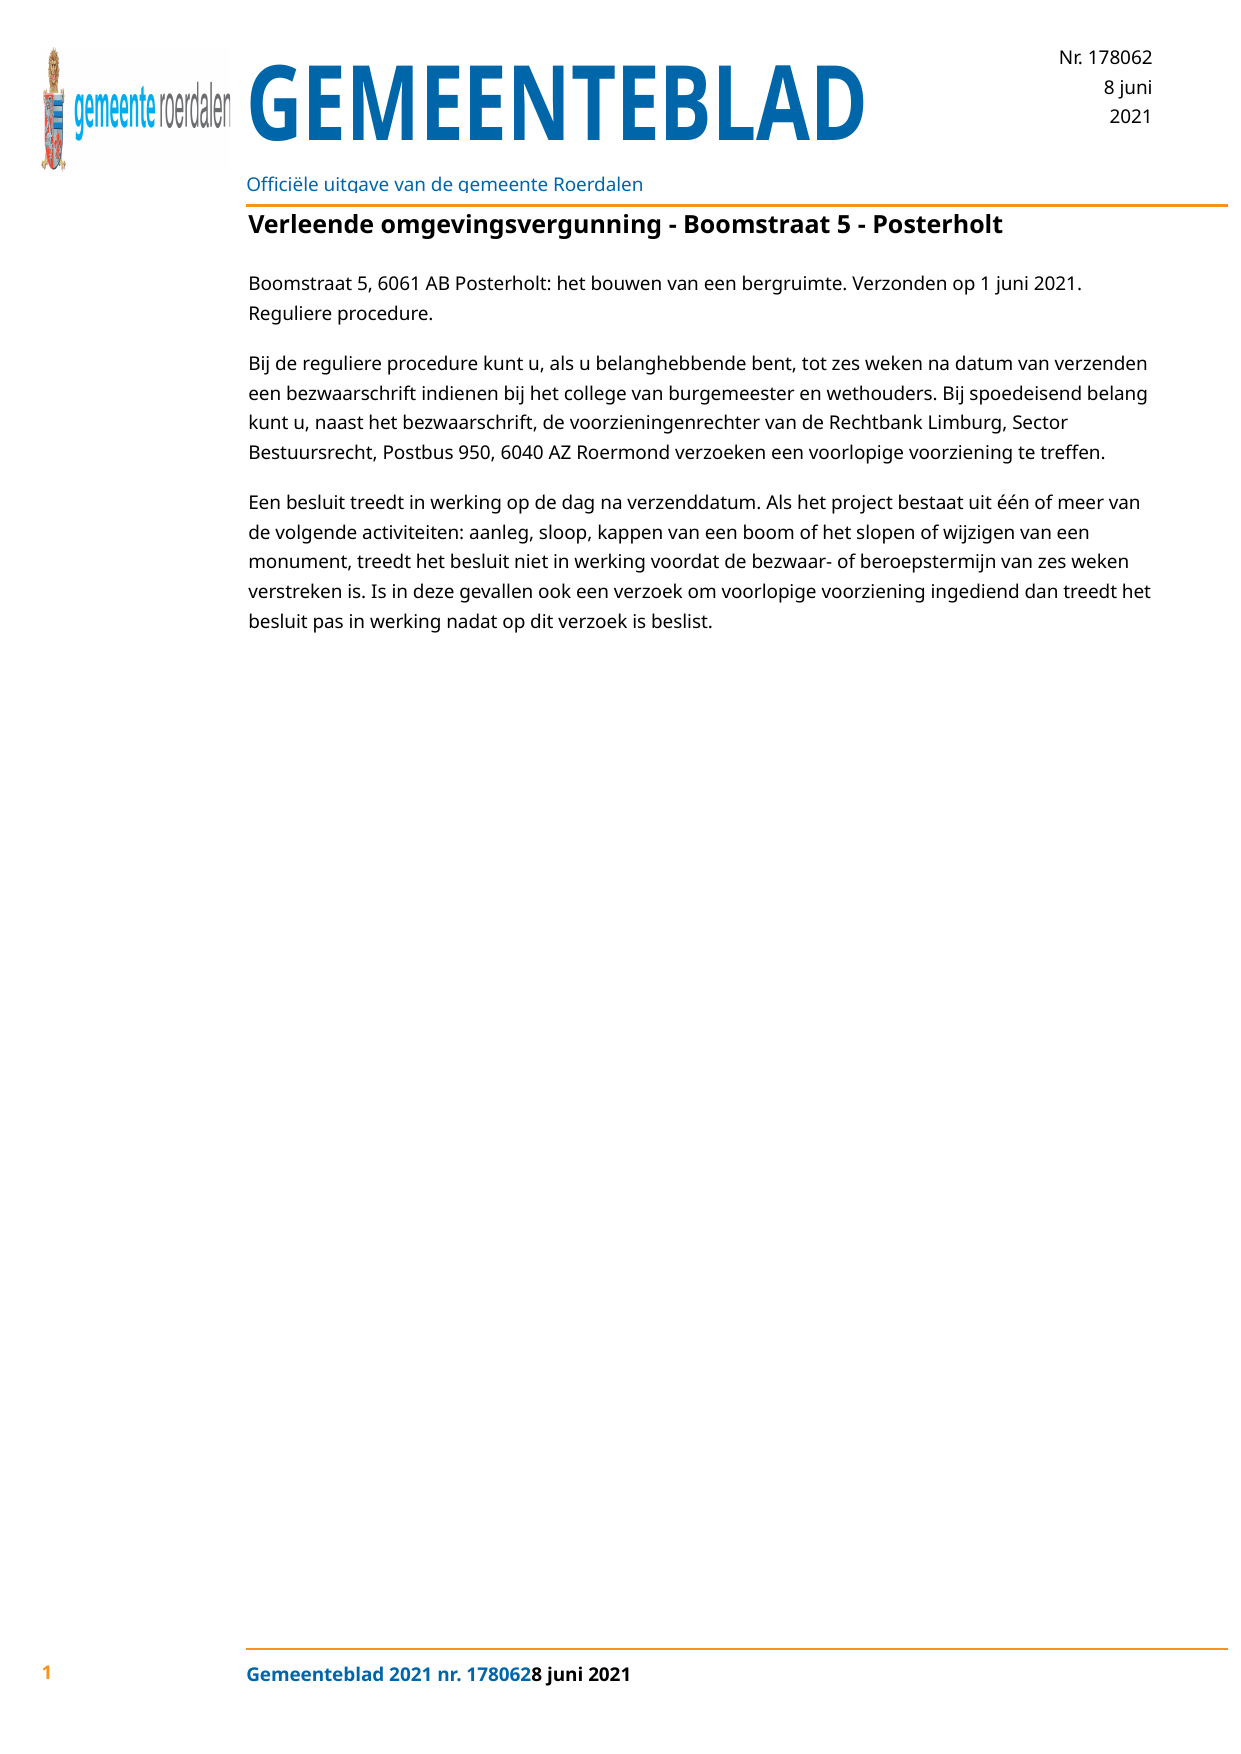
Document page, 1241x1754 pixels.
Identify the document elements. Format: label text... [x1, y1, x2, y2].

text Een besluit treedt in werking op de dag na verzenddatum. Als het project bestaat uit één of meer van de volgende activiteiten: aanleg, sloop, kappen van een boom of het slopen of wijzigen van een monument, treedt het besluit niet in werking voordat de bezwaar- of beroepstermijn van zes weken verstreken is. Is in deze gevallen ook een verzoek om voorlopige voorziening ingediend dan treedt het besluit pas in werking nadat op dit verzoek is beslist. [248, 489, 1152, 633]
text Bij de reguliere procedure kunt u, als u belanghebbende bent, tot zes weken na datum van verzenden een bezwaarschrift indienen bij het college van burgemeester en wethouders. Bij spoedeisend belang kunt u, naast het bezwaarschrift, de voorzieningenrechter van de Rechtbank Limburg, Sector Bestuursrecht, Postbus 950, 6040 AZ Roermond verzoeken een voorlopige voorziening te treffen. [248, 350, 1152, 465]
text Verleende omgevingsvergunning - Boomstraat 5 - Posterholt [248, 207, 1152, 241]
text Boomstraat 5, 6061 AB Posterholt: het bouwen van een bergruimte. Verzonden op 1 juni 2021. Reguliere procedure. [248, 270, 1152, 326]
picture [41, 47, 231, 172]
